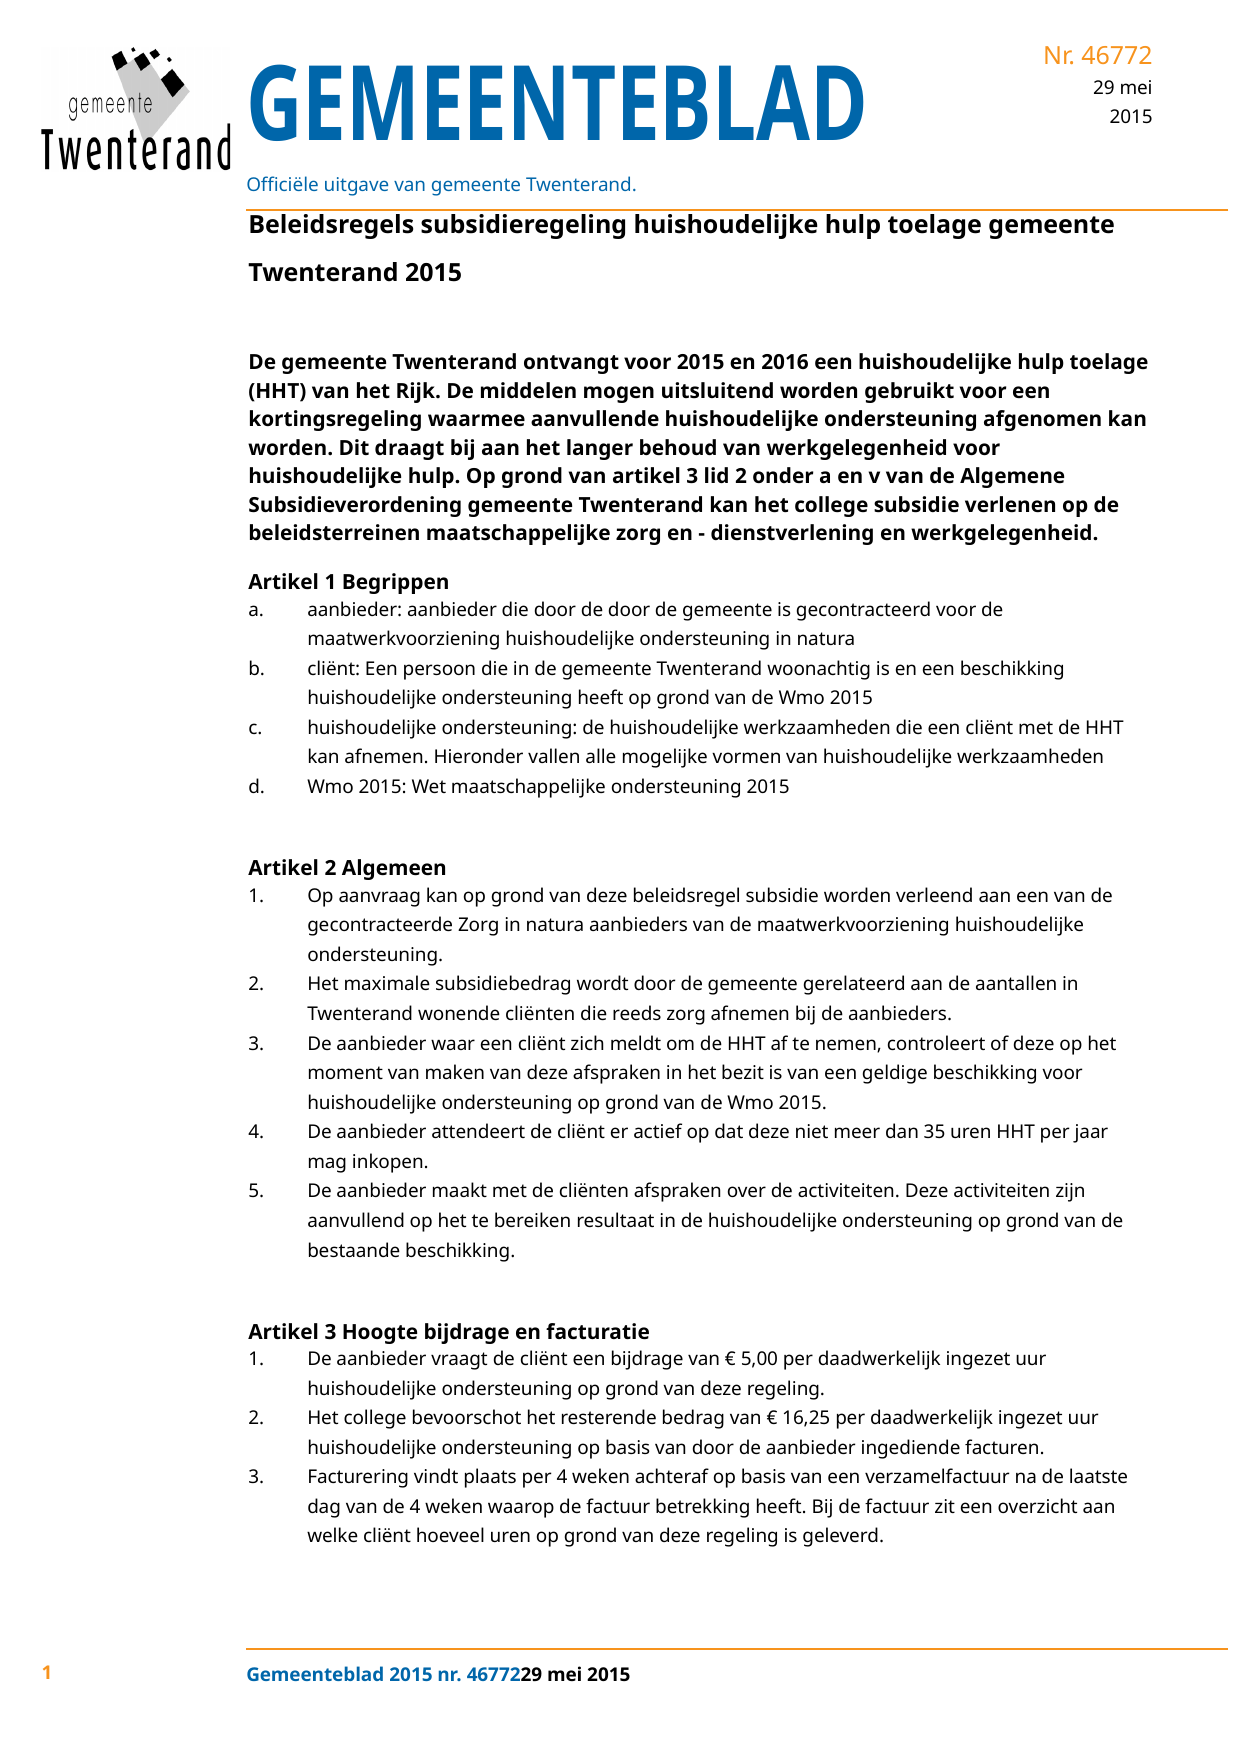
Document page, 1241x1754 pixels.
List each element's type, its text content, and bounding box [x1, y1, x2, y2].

text De gemeente Twenterand ontvangt voor 2015 en 2016 een huishoudelijke hulp toelage (HHT) van het Rijk. De middelen mogen uitsluitend worden gebruikt voor een kortingsregeling waarmee aanvullende huishoudelijke ondersteuning afgenomen kan worden. Dit draagt bij aan het langer behoud van werkgelegenheid voor huishoudelijke hulp. Op grond van artikel 3 lid 2 onder a en v van de Algemene Subsidieverordening gemeente Twenterand kan het college subsidie verlenen op de beleidsterreinen maatschappelijke zorg en - dienstverlening en werkgelegenheid. [248, 347, 1152, 547]
text Artikel 1 Begrippen [248, 567, 1152, 596]
list aanbieder: aanbieder die door de door de gemeente is gecontracteerd voor de maatwerkvoorziening huishoudelijke ondersteuning in natura [248, 596, 1152, 651]
list De aanbieder vraagt de cliënt een bijdrage van € 5,00 per daadwerkelijk ingezet uur huishoudelijke ondersteuning op grond van deze regeling. [248, 1345, 1152, 1401]
list Het maximale subsidiebedrag wordt door de gemeente gerelateerd aan de aantallen in Twenterand wonende cliënten die reeds zorg afnemen bij de aanbieders. [248, 971, 1152, 1026]
list De aanbieder maakt met de cliënten afspraken over de activiteiten. Deze activiteiten zijn aanvullend op het te bereiken resultaat in de huishoudelijke ondersteuning op grond van de bestaande beschikking. [248, 1178, 1152, 1262]
list Het college bevoorschot het resterende bedrag van € 16,25 per daadwerkelijk ingezet uur huishoudelijke ondersteuning op basis van door de aanbieder ingediende facturen. [248, 1404, 1152, 1460]
list Op aanvraag kan op grond van deze beleidsregel subsidie worden verleend aan een van de gecontracteerde Zorg in natura aanbieders van de maatwerkvoorziening huishoudelijke ondersteuning. [248, 882, 1152, 967]
list De aanbieder waar een cliënt zich meldt om de HHT af te nemen, controleert of deze op het moment van maken van deze afspraken in het bezit is van een geldige beschikking voor huishoudelijke ondersteuning op grond van de Wmo 2015. [248, 1030, 1152, 1114]
text Artikel 2 Algemeen [248, 853, 1152, 882]
list De aanbieder attendeert de cliënt er actief op dat deze niet meer dan 35 uren HHT per jaar mag inkopen. [248, 1118, 1152, 1174]
picture [41, 47, 231, 172]
list Facturering vindt plaats per 4 weken achteraf op basis van een verzamelfactuur na de laatste dag van de 4 weken waarop de factuur betrekking heeft. Bij de factuur zit een overzicht aan welke cliënt hoeveel uren op grond van deze regeling is geleverd. [248, 1463, 1152, 1548]
list cliënt: Een persoon die in de gemeente Twenterand woonachtig is en een beschikking huishoudelijke ondersteuning heeft op grond van de Wmo 2015 [248, 655, 1152, 710]
text Beleidsregels subsidieregeling huishoudelijke hulp toelage gemeente Twenterand 2015 [248, 211, 1152, 288]
list Wmo 2015: Wet maatschappelijke ondersteuning 2015 [248, 773, 1152, 799]
text Artikel 3 Hoogte bijdrage en facturatie [248, 1317, 1152, 1345]
list huishoudelijke ondersteuning: de huishoudelijke werkzaamheden die een cliënt met de HHT kan afnemen. Hieronder vallen alle mogelijke vormen van huishoudelijke werkzaamheden [248, 714, 1152, 769]
